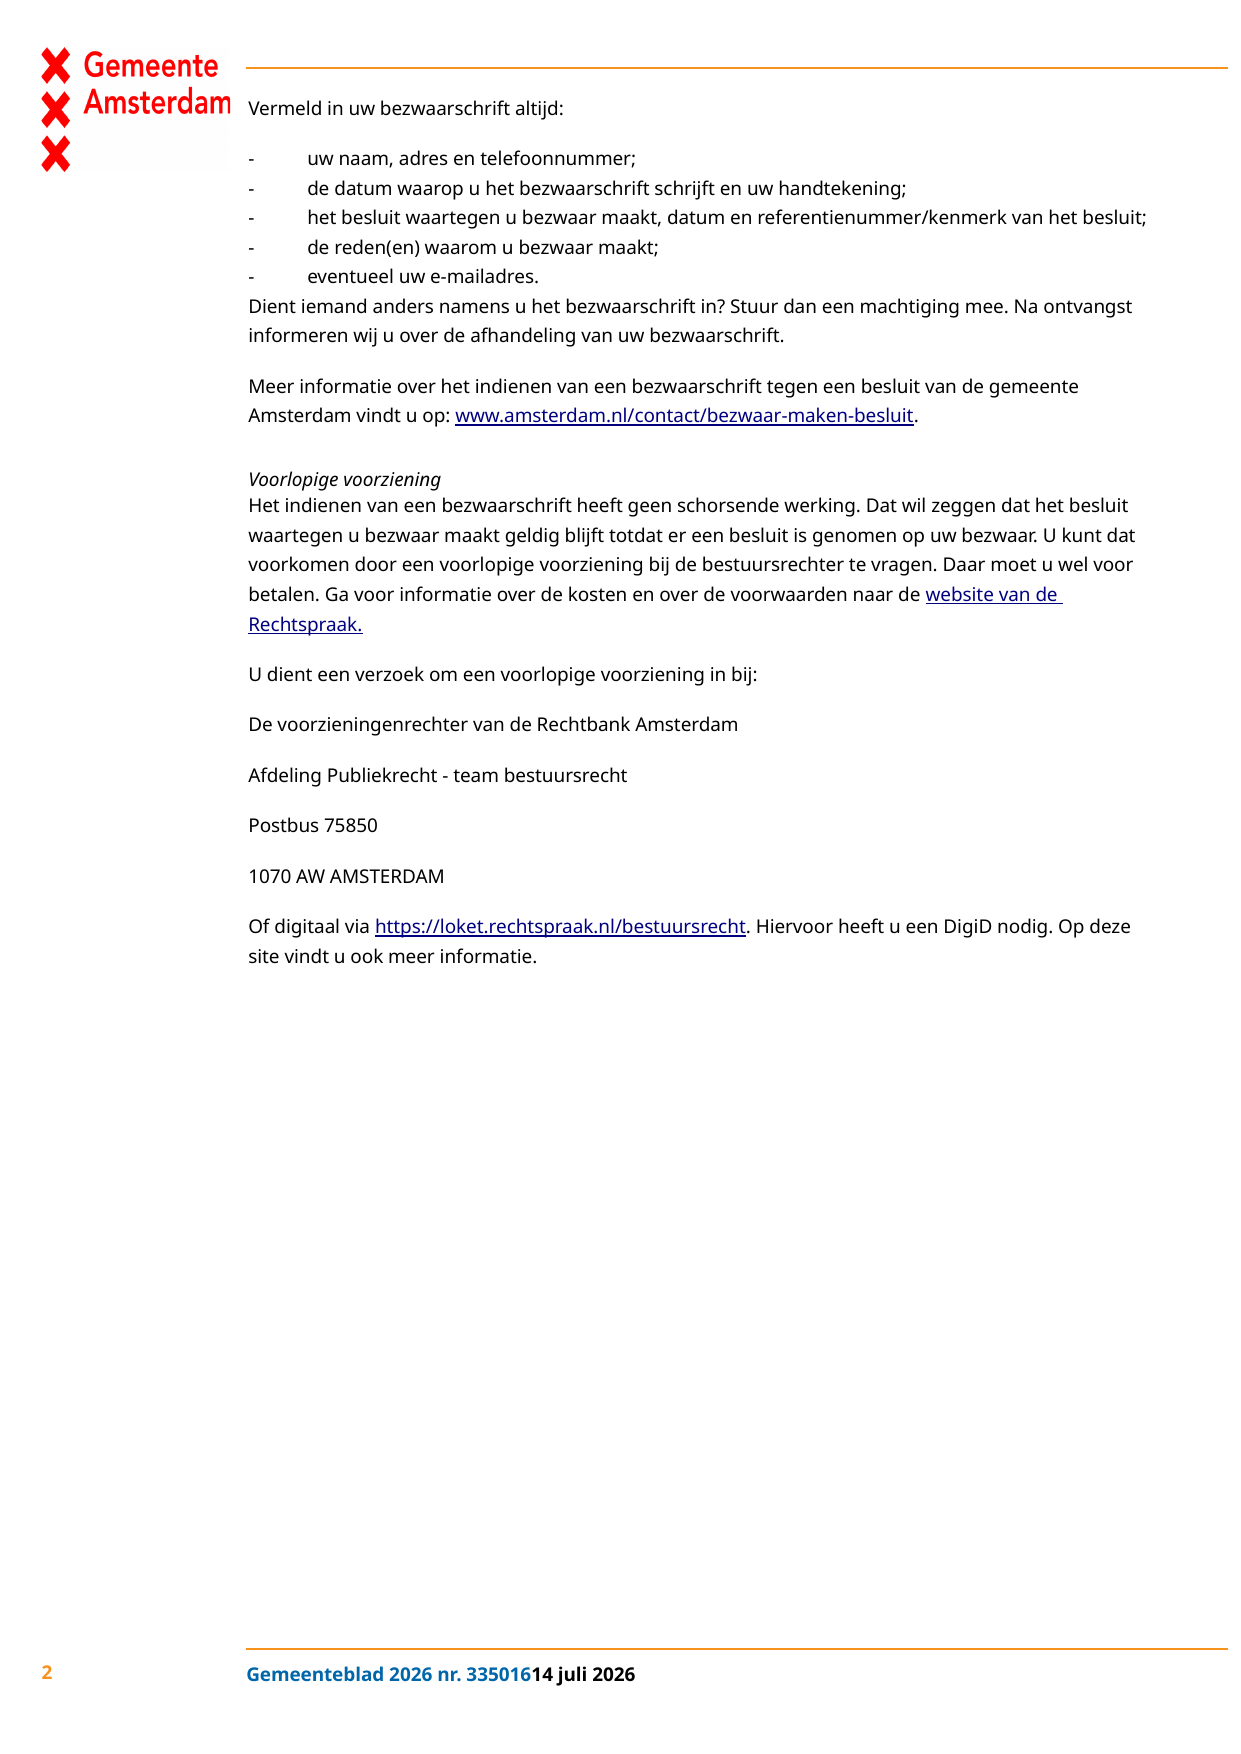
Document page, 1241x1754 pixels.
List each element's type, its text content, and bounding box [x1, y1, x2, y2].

list de datum waarop u het bezwaarschrift schrijft en uw handtekening; [248, 175, 1152, 201]
text U dient een verzoek om een voorlopige voorziening in bij: [248, 661, 1152, 687]
list eventueel uw e-mailadres. [248, 263, 1152, 289]
text 1070 AW AMSTERDAM [248, 863, 1152, 888]
text De voorzieningenrechter van de Rechtbank Amsterdam [248, 712, 1152, 737]
text Of digitaal via https://loket.rechtspraak.nl/bestuursrecht. Hiervoor heeft u een DigiD nodig. Op deze site vindt u ook meer informatie. [248, 913, 1152, 968]
text Postbus 75850 [248, 812, 1152, 838]
text Meer informatie over het indienen van een bezwaarschrift tegen een besluit van de gemeente Amsterdam vindt u op: www.amsterdam.nl/contact/bezwaar-maken-besluit. [248, 373, 1152, 428]
list het besluit waartegen u bezwaar maakt, datum en referentienummer/kenmerk van het besluit; [248, 204, 1152, 230]
list uw naam, adres en telefoonnummer; [248, 145, 1152, 171]
text Dient iemand anders namens u het bezwaarschrift in? Stuur dan een machtiging mee. Na ontvangst informeren wij u over de afhandeling van uw bezwaarschrift. [248, 293, 1152, 348]
text Voorlopige voorziening [248, 467, 1152, 492]
text Het indienen van een bezwaarschrift heeft geen schorsende werking. Dat wil zeggen dat het besluit waartegen u bezwaar maakt geldig blijft totdat er een besluit is genomen op uw bezwaar. U kunt dat voorkomen door een voorlopige voorziening bij de bestuursrechter te vragen. Daar moet u wel voor betalen. Ga voor informatie over de kosten en over de voorwaarden naar de website van de Rechtspraak. [248, 492, 1152, 636]
text Vermeld in uw bezwaarschrift altijd: [248, 95, 1152, 121]
list de reden(en) waarom u bezwaar maakt; [248, 234, 1152, 260]
picture [41, 47, 231, 172]
text Afdeling Publiekrecht - team bestuursrecht [248, 762, 1152, 788]
